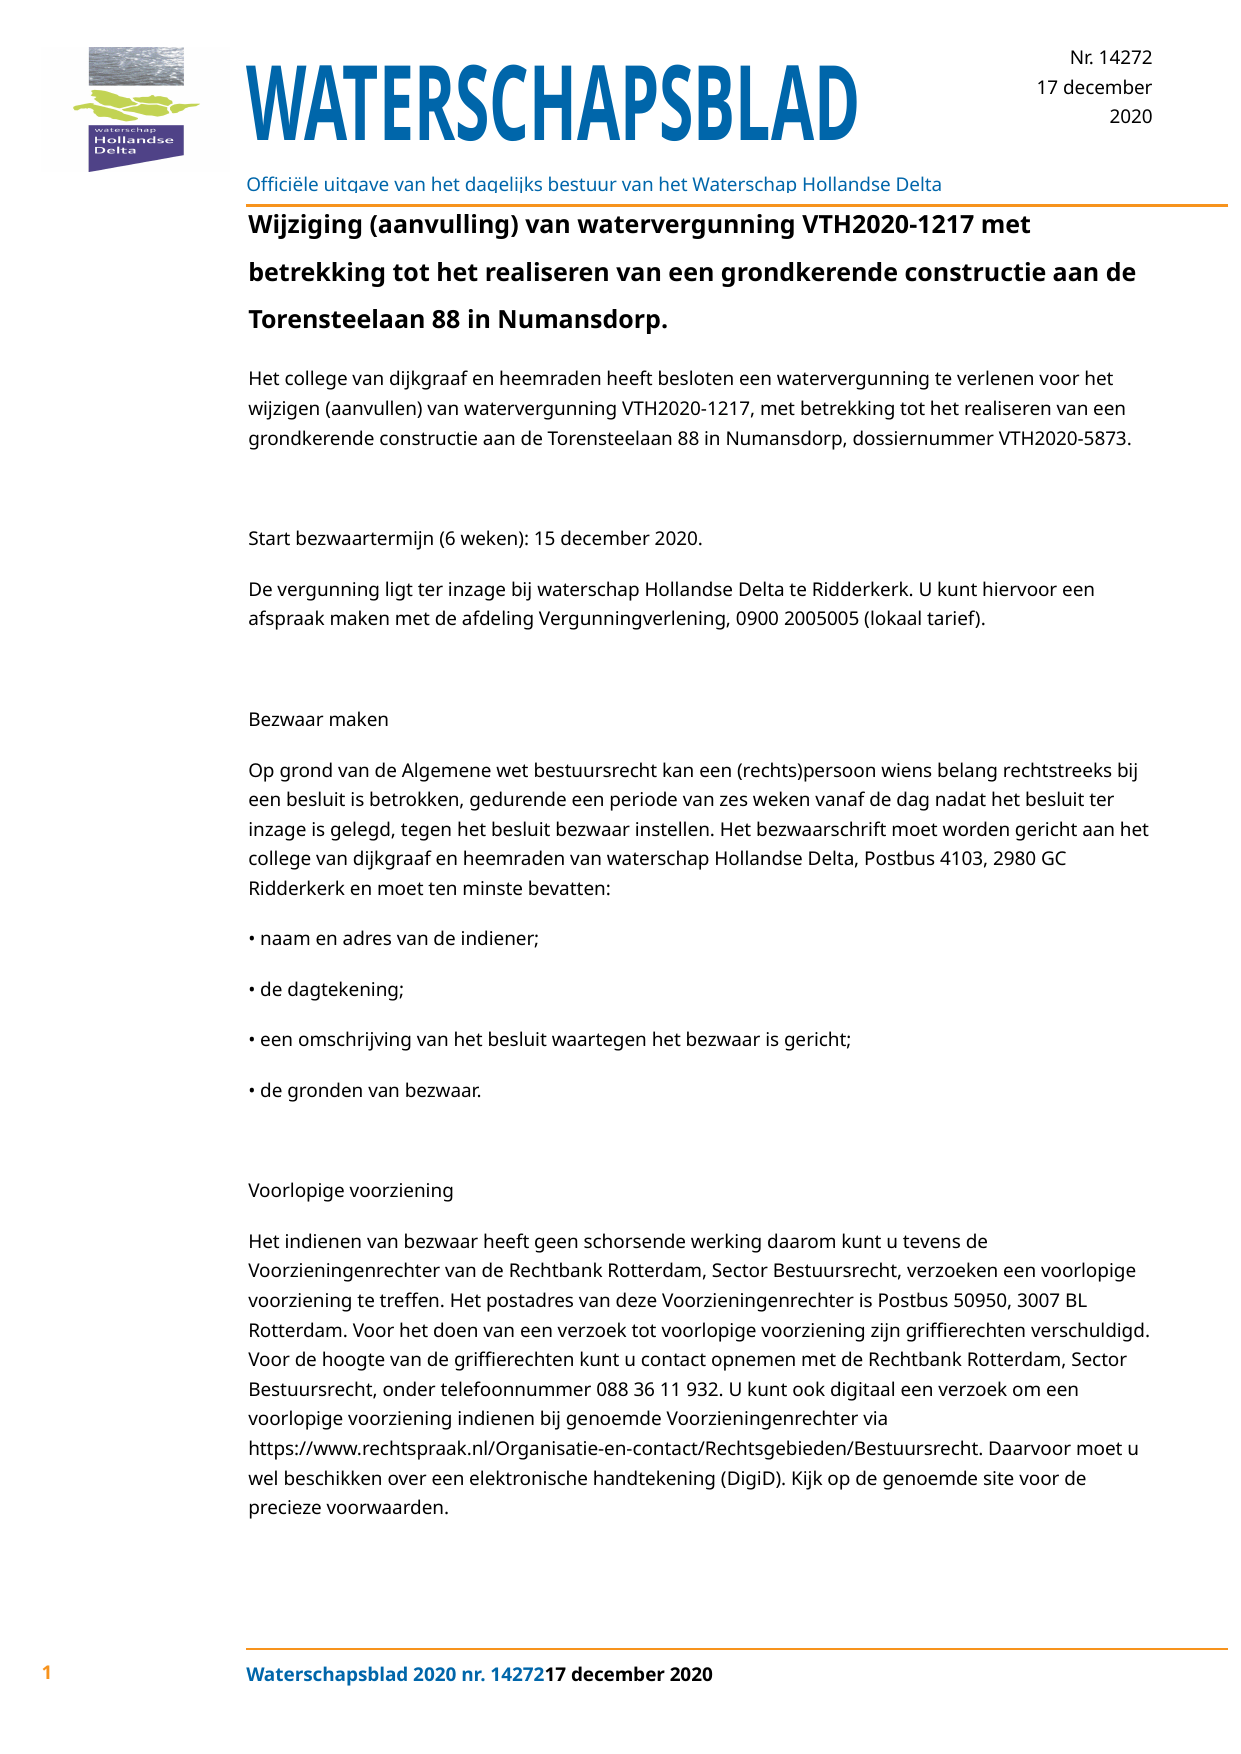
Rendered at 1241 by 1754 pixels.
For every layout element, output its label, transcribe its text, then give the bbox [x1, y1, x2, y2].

picture [41, 47, 231, 172]
text • de gronden van bezwaar. [248, 1077, 1152, 1102]
text Bezwaar maken [248, 706, 1152, 732]
text Start bezwaartermijn (6 weken): 15 december 2020. [248, 526, 1152, 551]
text Wijziging (aanvulling) van watervergunning VTH2020-1217 met betrekking tot het realiseren van een grondkerende constructie aan de Torensteelaan 88 in Numansdorp. [248, 207, 1152, 336]
text • een omschrijving van het besluit waartegen het bezwaar is gericht; [248, 1026, 1152, 1052]
text De vergunning ligt ter inzage bij waterschap Hollandse Delta te Ridderkerk. U kunt hiervoor een afspraak maken met de afdeling Vergunningverlening, 0900 2005005 (lokaal tarief). [248, 576, 1152, 631]
text Het college van dijkgraaf en heemraden heeft besloten een watervergunning te verlenen voor het wijzigen (aanvullen) van watervergunning VTH2020-1217, met betrekking tot het realiseren van een grondkerende constructie aan de Torensteelaan 88 in Numansdorp, dossiernummer VTH2020-5873. [248, 366, 1152, 450]
text • de dagtekening; [248, 976, 1152, 1002]
text Op grond van de Algemene wet bestuursrecht kan een (rechts)persoon wiens belang rechtstreeks bij een besluit is betrokken, gedurende een periode van zes weken vanaf de dag nadat het besluit ter inzage is gelegd, tegen het besluit bezwaar instellen. Het bezwaarschrift moet worden gericht aan het college van dijkgraaf en heemraden van waterschap Hollandse Delta, Postbus 4103, 2980 GC Ridderkerk en moet ten minste bevatten: [248, 757, 1152, 901]
text Het indienen van bezwaar heeft geen schorsende werking daarom kunt u tevens de Voorzieningenrechter van de Rechtbank Rotterdam, Sector Bestuursrecht, verzoeken een voorlopige voorziening te treffen. Het postadres van deze Voorzieningenrechter is Postbus 50950, 3007 BL Rotterdam. Voor het doen van een verzoek tot voorlopige voorziening zijn griffierechten verschuldigd. Voor de hoogte van de griffierechten kunt u contact opnemen met de Rechtbank Rotterdam, Sector Bestuursrecht, onder telefoonnummer 088 36 11 932. U kunt ook digitaal een verzoek om een voorlopige voorziening indienen bij genoemde Voorzieningenrechter via https://www.rechtspraak.nl/Organisatie-en-contact/Rechtsgebieden/Bestuursrecht. Daarvoor moet u wel beschikken over een elektronische handtekening (DigiD). Kijk op de genoemde site voor de precieze voorwaarden. [248, 1228, 1152, 1520]
text • naam en adres van de indiener; [248, 926, 1152, 951]
text Voorlopige voorziening [248, 1178, 1152, 1203]
